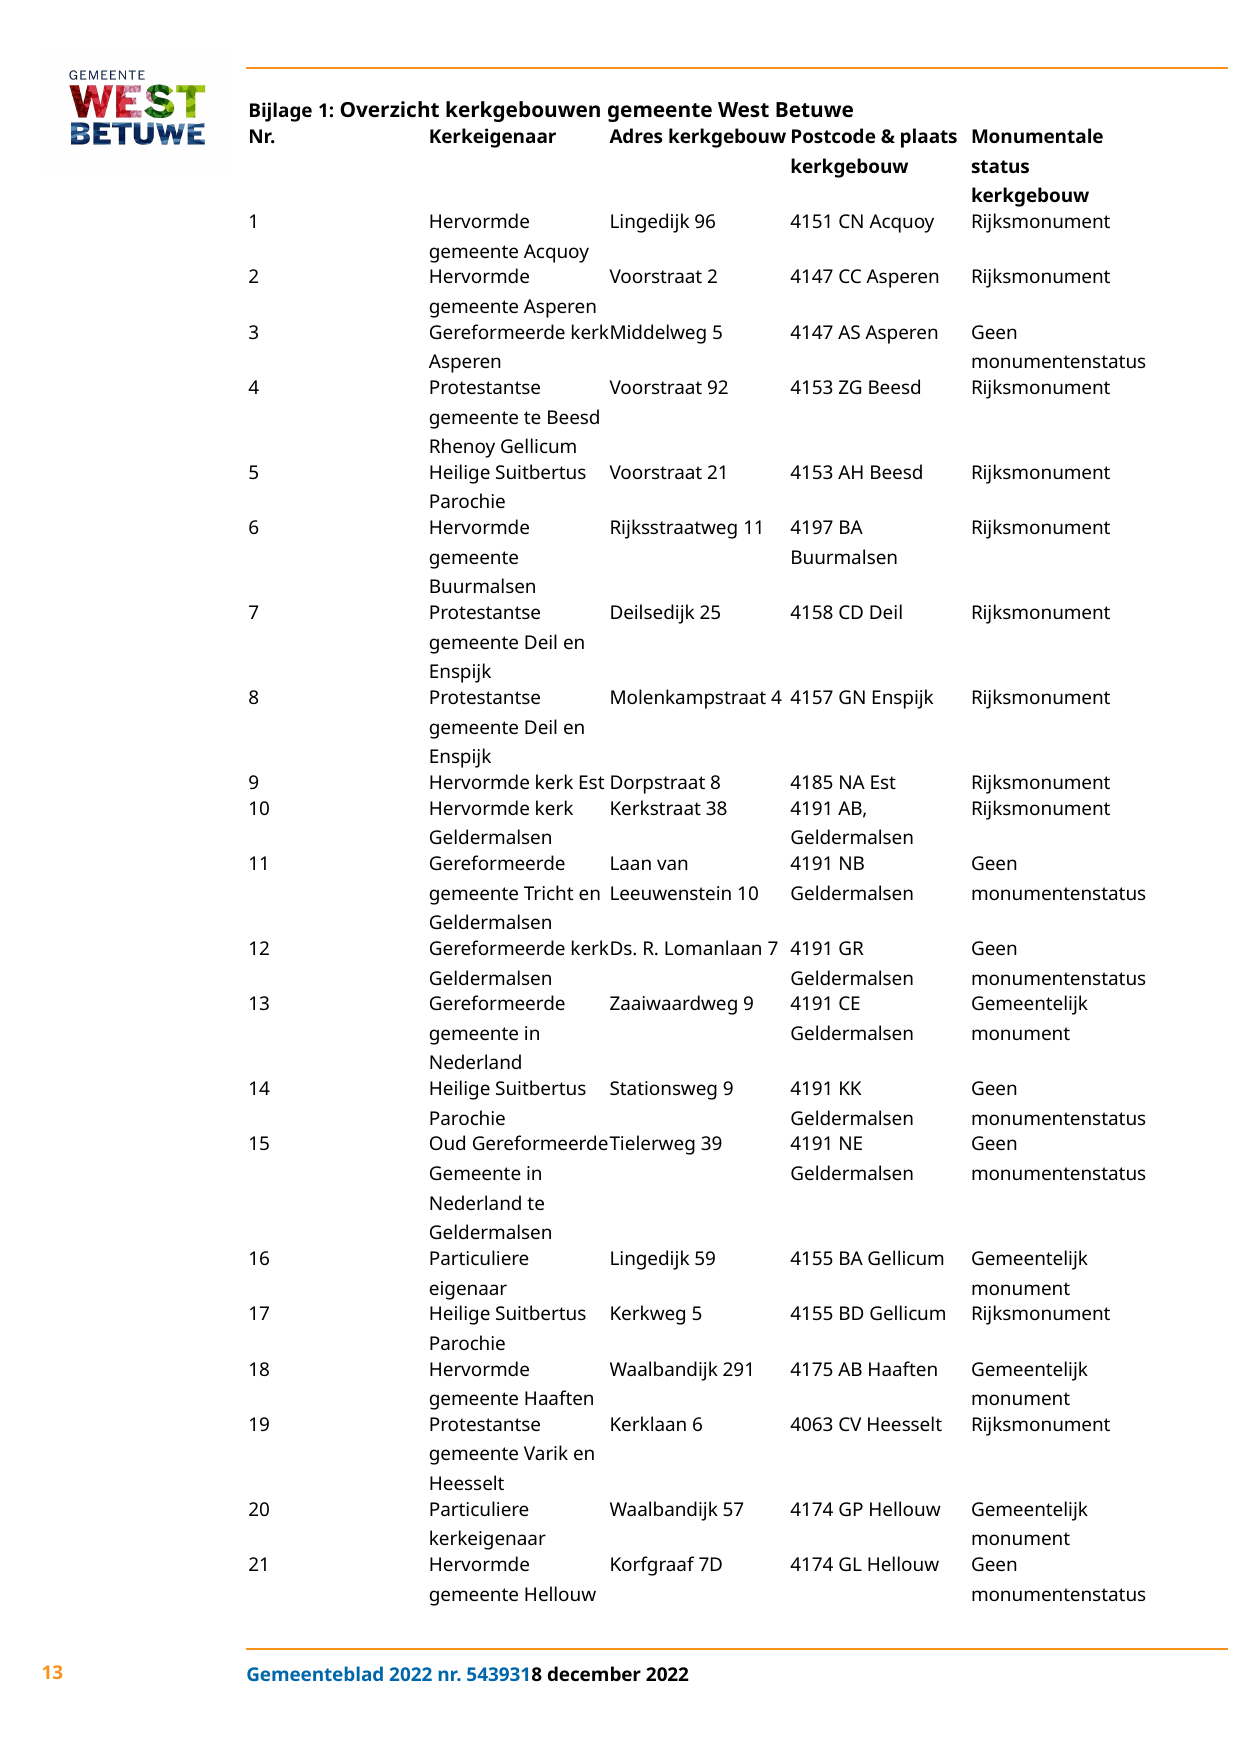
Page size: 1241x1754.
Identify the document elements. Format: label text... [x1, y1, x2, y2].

table_cell 13 [248, 990, 429, 1075]
table_header Kerkeigenaar [429, 124, 609, 208]
table_cell Rijksmonument [971, 684, 1152, 769]
table_cell 14 [248, 1075, 429, 1131]
table_cell Rijksmonument [971, 208, 1152, 264]
table_cell 4063 CV Heesselt [790, 1411, 971, 1496]
table_cell Geen monumentenstatus [971, 1131, 1152, 1245]
table_cell 4197 BA Buurmalsen [790, 515, 971, 599]
table_cell 4191 NB Geldermalsen [790, 850, 971, 935]
table_cell Gemeentelijk monument [971, 1356, 1152, 1411]
table_cell Zaaiwaardweg 9 [609, 990, 790, 1075]
table_header Adres kerkgebouw [609, 124, 790, 208]
table_cell 21 [248, 1551, 429, 1607]
table_cell Rijksmonument [971, 1300, 1152, 1356]
table_cell 4174 GL Hellouw [790, 1551, 971, 1607]
table_cell Rijksmonument [971, 459, 1152, 514]
table_cell Rijksmonument [971, 264, 1152, 319]
table_cell Geen monumentenstatus [971, 1075, 1152, 1131]
table_cell Protestantse gemeente te Beesd Rhenoy Gellicum [429, 374, 609, 459]
table_cell Laan van Leeuwenstein 10 [609, 850, 790, 935]
table_cell Hervormde gemeente Acquoy [429, 208, 609, 264]
table_cell 2 [248, 264, 429, 319]
table_cell Voorstraat 92 [609, 374, 790, 459]
table_cell Protestantse gemeente Deil en Enspijk [429, 684, 609, 769]
table_cell Voorstraat 2 [609, 264, 790, 319]
table_cell 4191 NE Geldermalsen [790, 1131, 971, 1245]
table_cell 4175 AB Haaften [790, 1356, 971, 1411]
table_cell Geen monumentenstatus [971, 1551, 1152, 1607]
table_cell Lingedijk 59 [609, 1245, 790, 1300]
table_cell Rijksmonument [971, 599, 1152, 684]
table_cell Rijksstraatweg 11 [609, 515, 790, 599]
table_cell 18 [248, 1356, 429, 1411]
table_cell 10 [248, 795, 429, 850]
table_cell 4191 AB, Geldermalsen [790, 795, 971, 850]
table_cell 4155 BD Gellicum [790, 1300, 971, 1356]
table_cell Waalbandijk 291 [609, 1356, 790, 1411]
table_cell Kerkstraat 38 [609, 795, 790, 850]
table_cell Hervormde kerk Est [429, 769, 609, 795]
table_cell 8 [248, 684, 429, 769]
table_cell Geen monumentenstatus [971, 319, 1152, 374]
table_cell Rijksmonument [971, 374, 1152, 459]
table_cell 7 [248, 599, 429, 684]
table_header Nr. [248, 124, 429, 208]
table_cell Gereformeerde gemeente in Nederland [429, 990, 609, 1075]
table_cell Geen monumentenstatus [971, 935, 1152, 990]
table_cell Heilige Suitbertus Parochie [429, 1300, 609, 1356]
table_cell Korfgraaf 7D [609, 1551, 790, 1607]
table_cell Hervormde gemeente Hellouw [429, 1551, 609, 1607]
table_cell Protestantse gemeente Deil en Enspijk [429, 599, 609, 684]
table_cell Particuliere eigenaar [429, 1245, 609, 1300]
text Bijlage 1: Overzicht kerkgebouwen gemeente West Betuwe [248, 95, 1152, 123]
table_cell Gemeentelijk monument [971, 1496, 1152, 1551]
table_cell 3 [248, 319, 429, 374]
table_cell Ds. R. Lomanlaan 7 [609, 935, 790, 990]
table_cell Rijksmonument [971, 1411, 1152, 1496]
table_cell 12 [248, 935, 429, 990]
table_cell 15 [248, 1131, 429, 1245]
table_cell Heilige Suitbertus Parochie [429, 459, 609, 514]
table_cell 4153 ZG Beesd [790, 374, 971, 459]
table_cell Hervormde gemeente Buurmalsen [429, 515, 609, 599]
table_cell Gemeentelijk monument [971, 1245, 1152, 1300]
table_cell Gereformeerde kerk Geldermalsen [429, 935, 609, 990]
table_cell 11 [248, 850, 429, 935]
table_cell Protestantse gemeente Varik en Heesselt [429, 1411, 609, 1496]
table_cell 4185 NA Est [790, 769, 971, 795]
table_cell Dorpstraat 8 [609, 769, 790, 795]
table_cell 20 [248, 1496, 429, 1551]
table_header Monumentale status kerkgebouw [971, 124, 1152, 208]
table_cell 1 [248, 208, 429, 264]
table_cell Tielerweg 39 [609, 1131, 790, 1245]
table_cell 16 [248, 1245, 429, 1300]
table_cell 9 [248, 769, 429, 795]
table_cell Geen monumentenstatus [971, 850, 1152, 935]
table_cell 4147 AS Asperen [790, 319, 971, 374]
table_cell 4 [248, 374, 429, 459]
table_cell Kerkweg 5 [609, 1300, 790, 1356]
table_cell 4147 CC Asperen [790, 264, 971, 319]
table_cell Heilige Suitbertus Parochie [429, 1075, 609, 1131]
table_cell 4191 CE Geldermalsen [790, 990, 971, 1075]
table_cell 17 [248, 1300, 429, 1356]
table_cell 4191 KK Geldermalsen [790, 1075, 971, 1131]
table_cell Waalbandijk 57 [609, 1496, 790, 1551]
table_cell Rijksmonument [971, 795, 1152, 850]
table_cell Particuliere kerkeigenaar [429, 1496, 609, 1551]
table_cell Kerklaan 6 [609, 1411, 790, 1496]
table_cell Stationsweg 9 [609, 1075, 790, 1131]
table_cell 4174 GP Hellouw [790, 1496, 971, 1551]
table_cell Hervormde kerk Geldermalsen [429, 795, 609, 850]
picture [41, 47, 231, 172]
table_cell 4153 AH Beesd [790, 459, 971, 514]
table_cell Hervormde gemeente Haaften [429, 1356, 609, 1411]
table_cell Lingedijk 96 [609, 208, 790, 264]
table_cell Gereformeerde kerk Asperen [429, 319, 609, 374]
table_cell Middelweg 5 [609, 319, 790, 374]
table_header Postcode & plaats kerkgebouw [790, 124, 971, 208]
table_cell 4191 GR Geldermalsen [790, 935, 971, 990]
table_cell Hervormde gemeente Asperen [429, 264, 609, 319]
table_cell 5 [248, 459, 429, 514]
table_cell 4157 GN Enspijk [790, 684, 971, 769]
table_cell 19 [248, 1411, 429, 1496]
table_cell Rijksmonument [971, 515, 1152, 599]
table_cell Voorstraat 21 [609, 459, 790, 514]
table_cell Oud Gereformeerde Gemeente in Nederland te Geldermalsen [429, 1131, 609, 1245]
table_cell Rijksmonument [971, 769, 1152, 795]
table_cell Gereformeerde gemeente Tricht en Geldermalsen [429, 850, 609, 935]
table_cell Gemeentelijk monument [971, 990, 1152, 1075]
table_cell Molenkampstraat 4 [609, 684, 790, 769]
table_cell 4155 BA Gellicum [790, 1245, 971, 1300]
table_cell 4158 CD Deil [790, 599, 971, 684]
table_cell 4151 CN Acquoy [790, 208, 971, 264]
table_cell Deilsedijk 25 [609, 599, 790, 684]
table_cell 6 [248, 515, 429, 599]
